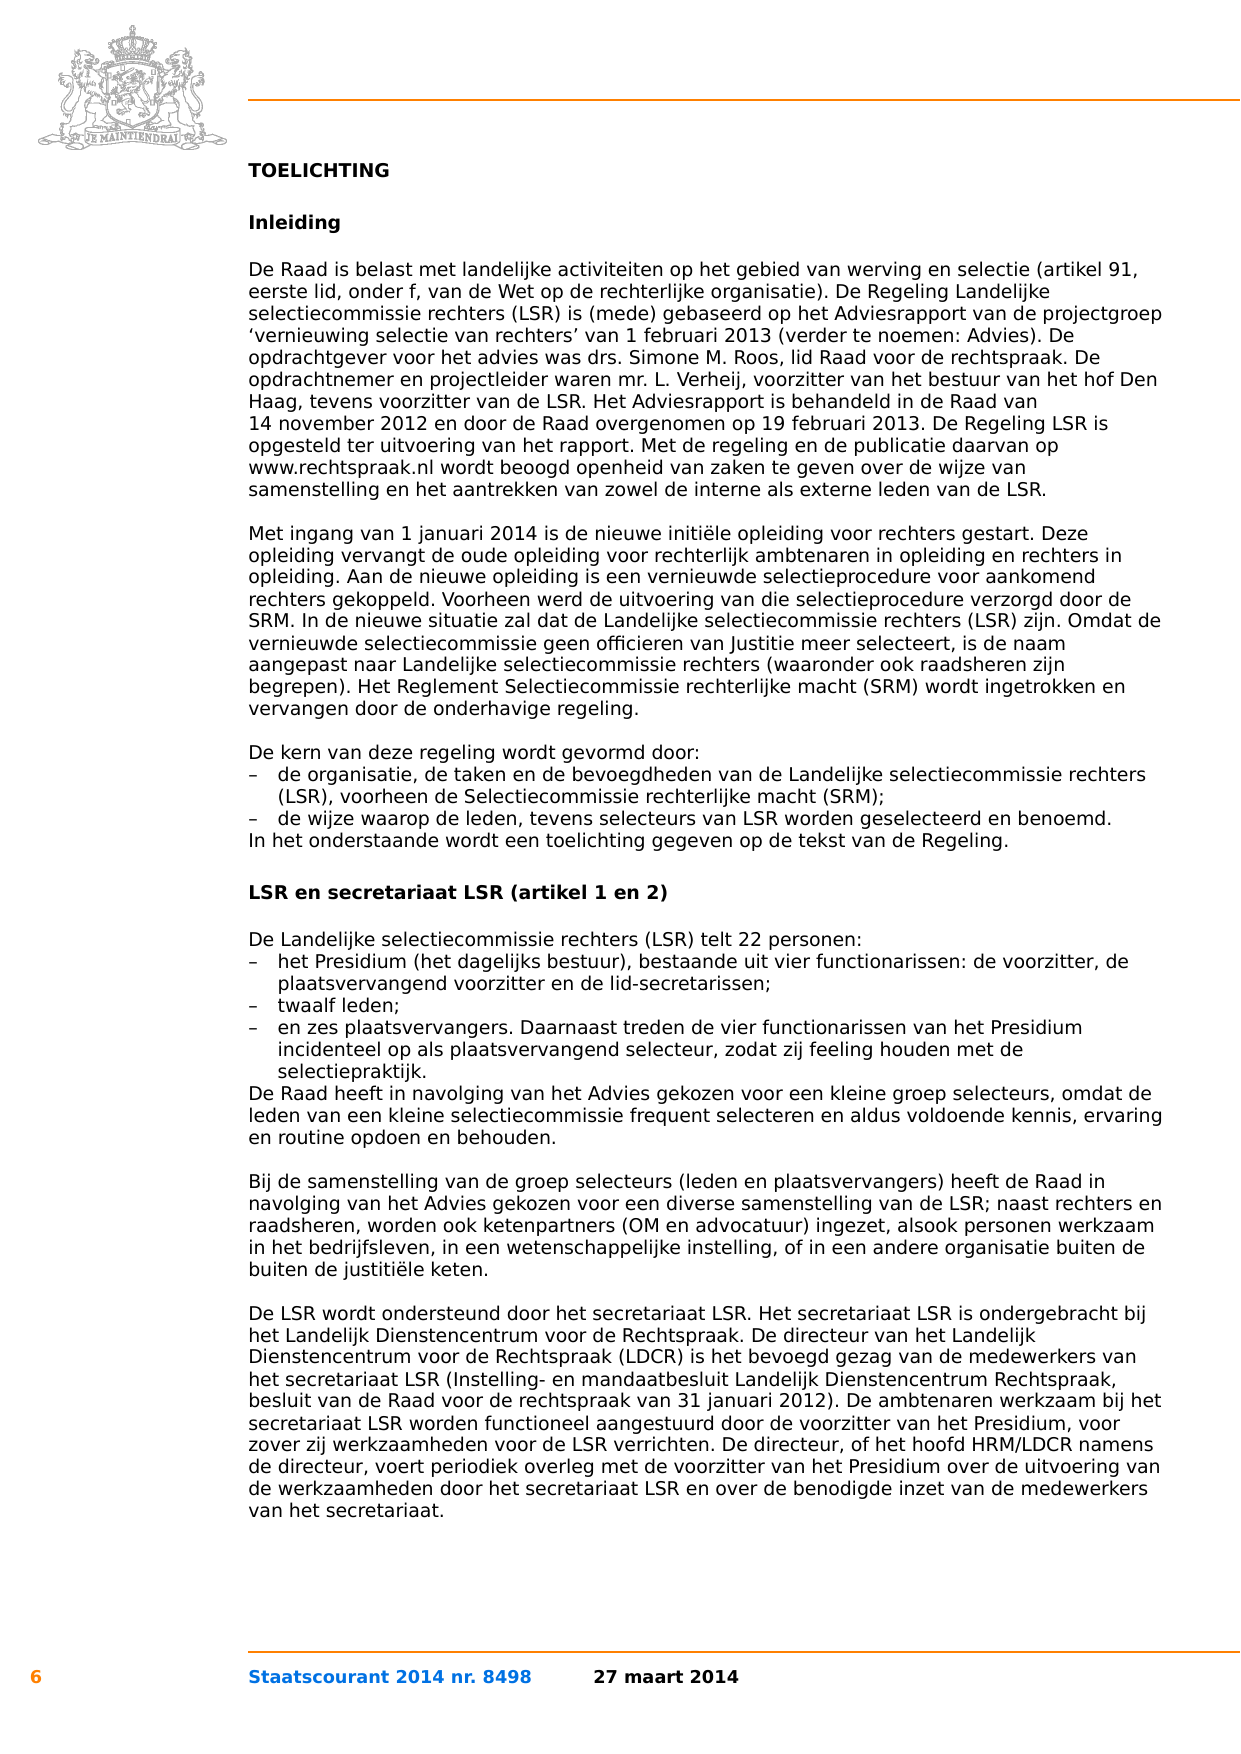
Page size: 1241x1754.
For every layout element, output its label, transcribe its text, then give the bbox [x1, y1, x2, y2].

text In het onderstaande wordt een toelichting gegeven op de tekst van de Regeling. [248, 830, 1163, 852]
text De Raad heeft in navolging van het Advies gekozen voor een kleine groep selecteurs, omdat de leden van een kleine selectiecommissie frequent selecteren en aldus voldoende kennis, ervaring en routine opdoen en behouden. [248, 1083, 1163, 1149]
text De Landelijke selectiecommissie rechters (LSR) telt 22 personen: [248, 929, 1163, 951]
text – twaalf leden; [248, 995, 1163, 1017]
text Met ingang van 1 januari 2014 is de nieuwe initiële opleiding voor rechters gestart. Deze opleiding vervangt de oude opleiding voor rechterlijk ambtenaren in opleiding en rechters in opleiding. Aan de nieuwe opleiding is een vernieuwde selectieprocedure voor aankomend rechters gekoppeld. Voorheen werd de uitvoering van die selectieprocedure verzorgd door de SRM. In de nieuwe situatie zal dat de Landelijke selectiecommissie rechters (LSR) zijn. Omdat de vernieuwde selectiecommissie geen officieren van Justitie meer selecteert, is de naam aangepast naar Landelijke selectiecommissie rechters (waaronder ook raadsheren zijn begrepen). Het Reglement Selectiecommissie rechterlijke macht (SRM) wordt ingetrokken en vervangen door de onderhavige regeling. [248, 522, 1163, 720]
text De Raad is belast met landelijke activiteiten op het gebied van werving en selectie (artikel 91, eerste lid, onder f, van de Wet op de rechterlijke organisatie). De Regeling Landelijke selectiecommissie rechters (LSR) is (mede) gebaseerd op het Adviesrapport van de projectgroep ‘vernieuwing selectie van rechters’ van 1 februari 2013 (verder te noemen: Advies). De opdrachtgever voor het advies was drs. Simone M. Roos, lid Raad voor de rechtspraak. De opdrachtnemer en projectleider waren mr. L. Verheij, voorzitter van het bestuur van het hof Den Haag, tevens voorzitter van de LSR. Het Adviesrapport is behandeld in de Raad van 14 november 2012 en door de Raad overgenomen op 19 februari 2013. De Regeling LSR is opgesteld ter uitvoering van het rapport. Met de regeling en de publicatie daarvan op www.rechtspraak.nl wordt beoogd openheid van zaken te geven over de wijze van samenstelling en het aantrekken van zowel de interne als externe leden van de LSR. [248, 259, 1163, 501]
text – de wijze waarop de leden, tevens selecteurs van LSR worden geselecteerd en benoemd. [248, 808, 1163, 830]
text De LSR wordt ondersteund door het secretariaat LSR. Het secretariaat LSR is ondergebracht bij het Landelijk Dienstencentrum voor de Rechtspraak. De directeur van het Landelijk Dienstencentrum voor de Rechtspraak (LDCR) is het bevoegd gezag van de medewerkers van het secretariaat LSR (Instelling- en mandaatbesluit Landelijk Dienstencentrum Rechtspraak, besluit van de Raad voor de rechtspraak van 31 januari 2012). De ambtenaren werkzaam bij het secretariaat LSR worden functioneel aangestuurd door de voorzitter van het Presidium, voor zover zij werkzaamheden voor de LSR verrichten. De directeur, of het hoofd HRM/LDCR namens de directeur, voert periodiek overleg met de voorzitter van het Presidium over de uitvoering van de werkzaamheden door het secretariaat LSR en over de benodigde inzet van de medewerkers van het secretariaat. [248, 1302, 1163, 1522]
text Bij de samenstelling van de groep selecteurs (leden en plaatsvervangers) heeft de Raad in navolging van het Advies gekozen voor een diverse samenstelling van de LSR; naast rechters en raadsheren, worden ook ketenpartners (OM en advocatuur) ingezet, alsook personen werkzaam in het bedrijfsleven, in een wetenschappelijke instelling, of in een andere organisatie buiten de buiten de justitiële keten. [248, 1171, 1163, 1281]
text De kern van deze regeling wordt gevormd door: [248, 742, 1163, 764]
picture [38, 25, 227, 150]
text – en zes plaatsvervangers. Daarnaast treden de vier functionarissen van het Presidium incidenteel op als plaatsvervangend selecteur, zodat zij feeling houden met de selectiepraktijk. [248, 1017, 1163, 1083]
text – het Presidium (het dagelijks bestuur), bestaande uit vier functionarissen: de voorzitter, de plaatsvervangend voorzitter en de lid-secretarissen; [248, 951, 1163, 995]
subtitle Inleiding [248, 212, 1163, 234]
subtitle LSR en secretariaat LSR (artikel 1 en 2) [248, 882, 1163, 904]
text – de organisatie, de taken en de bevoegdheden van de Landelijke selectiecommissie rechters (LSR), voorheen de Selectiecommissie rechterlijke macht (SRM); [248, 764, 1163, 808]
subtitle TOELICHTING [248, 160, 1163, 182]
